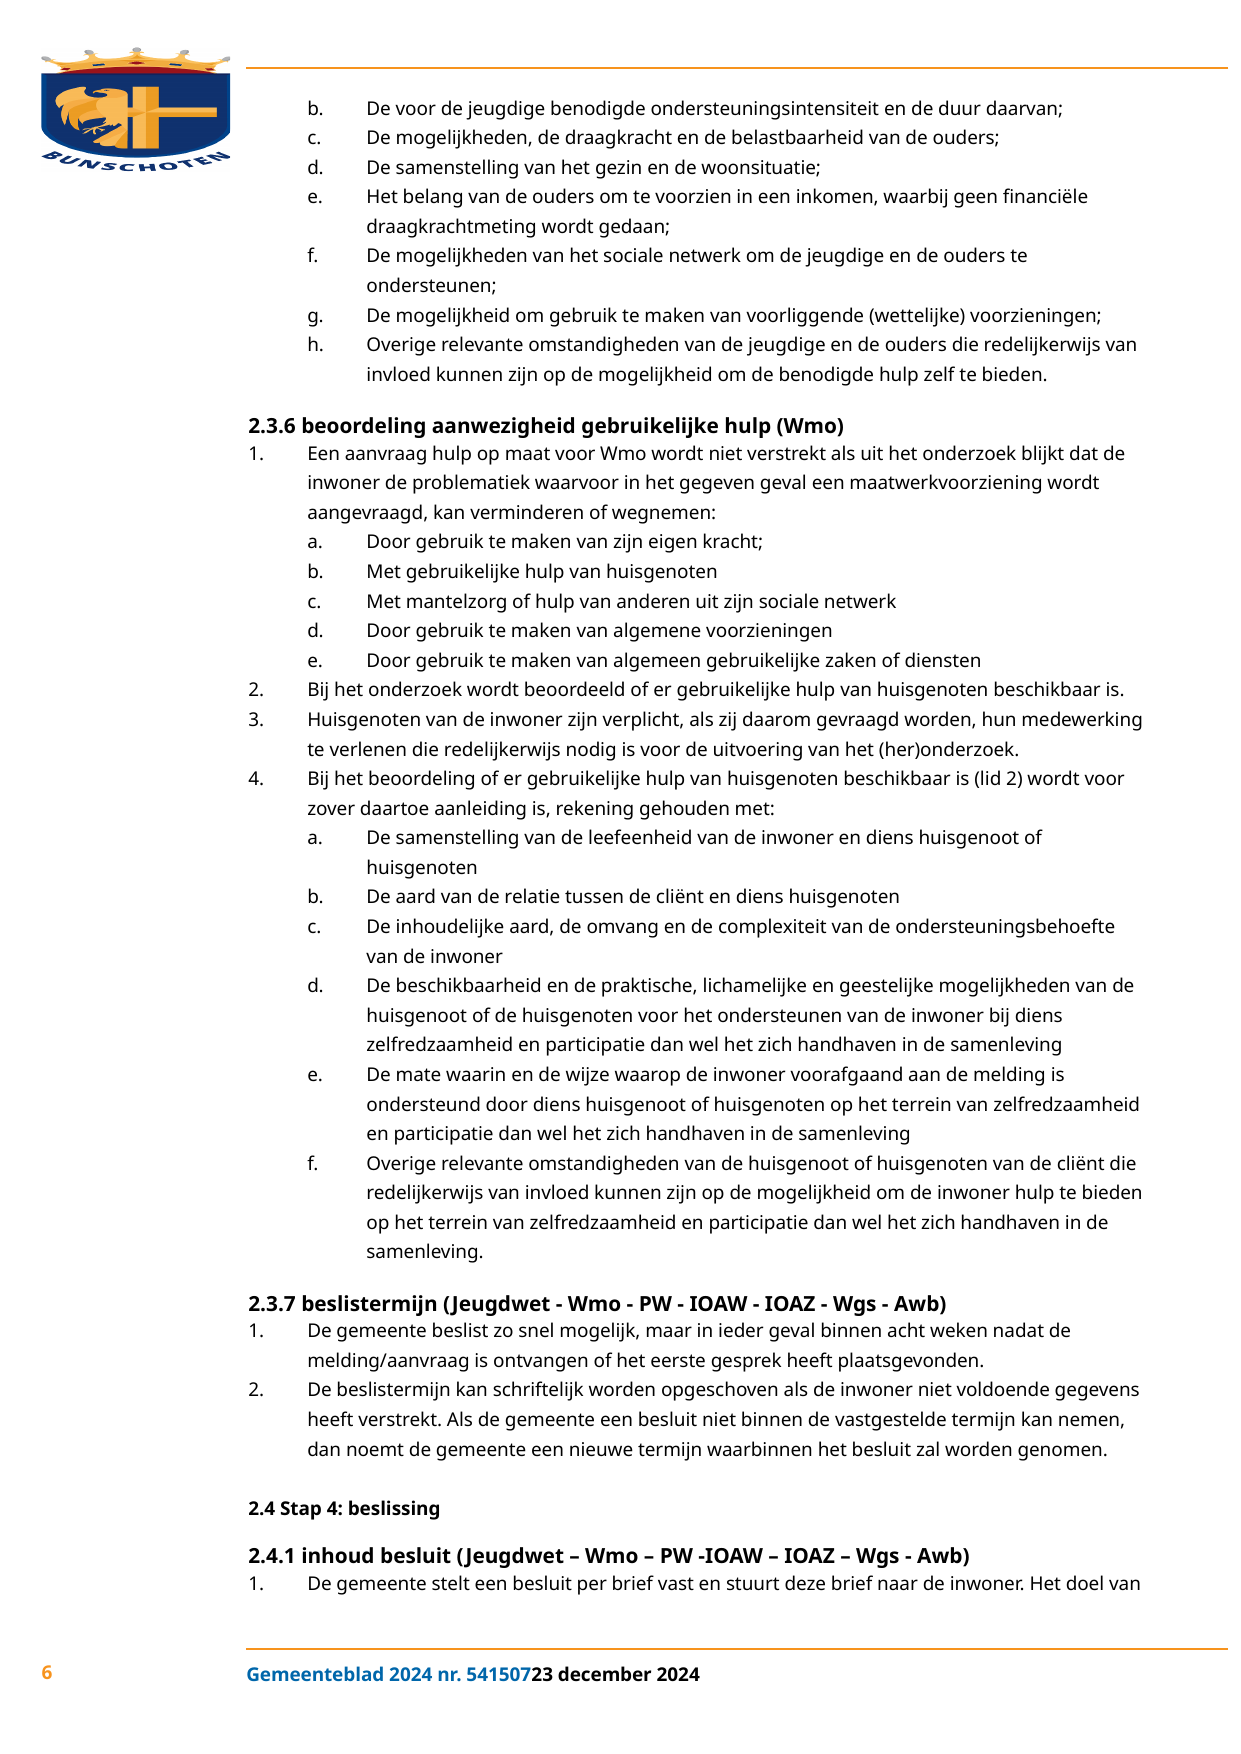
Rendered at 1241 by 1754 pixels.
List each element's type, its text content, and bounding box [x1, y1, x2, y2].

list Het belang van de ouders om te voorzien in een inkomen, waarbij geen financiële draagkrachtmeting wordt gedaan; [307, 183, 1152, 239]
list De mate waarin en de wijze waarop de inwoner voorafgaand aan de melding is ondersteund door diens huisgenoot of huisgenoten op het terrein van zelfredzaamheid en participatie dan wel het zich handhaven in de samenleving [307, 1061, 1152, 1146]
list De mogelijkheden van het sociale netwerk om de jeugdige en de ouders te ondersteunen; [307, 243, 1152, 298]
list De aard van de relatie tussen de cliënt en diens huisgenoten [307, 884, 1152, 909]
list Overige relevante omstandigheden van de huisgenoot of huisgenoten van de cliënt die redelijkerwijs van invloed kunnen zijn op de mogelijkheid om de inwoner hulp te bieden op het terrein van zelfredzaamheid en participatie dan wel het zich handhaven in de samenleving. [307, 1150, 1152, 1264]
text 2.4 Stap 4: beslissing [248, 1495, 1152, 1521]
text 2.3.7 beslistermijn (Jeugdwet - Wmo - PW - IOAW - IOAZ - Wgs - Awb) [248, 1289, 1152, 1317]
list Bij het beoordeling of er gebruikelijke hulp van huisgenoten beschikbaar is (lid 2) wordt voor zover daartoe aanleiding is, rekening gehouden met: [248, 765, 1152, 821]
list De mogelijkheid om gebruik te maken van voorliggende (wettelijke) voorzieningen; [307, 302, 1152, 328]
list Met mantelzorg of hulp van anderen uit zijn sociale netwerk [307, 588, 1152, 613]
list De gemeente stelt een besluit per brief vast en stuurt deze brief naar de inwoner. Het doel van [248, 1570, 1152, 1596]
list Door gebruik te maken van algemeen gebruikelijke zaken of diensten [307, 647, 1152, 673]
text 2.3.6 beoordeling aanwezigheid gebruikelijke hulp (Wmo) [248, 411, 1152, 440]
list De beschikbaarheid en de praktische, lichamelijke en geestelijke mogelijkheden van de huisgenoot of de huisgenoten voor het ondersteunen van de inwoner bij diens zelfredzaamheid en participatie dan wel het zich handhaven in de samenleving [307, 972, 1152, 1057]
picture [41, 47, 231, 172]
list De mogelijkheden, de draagkracht en de belastbaarheid van de ouders; [307, 124, 1152, 150]
list Overige relevante omstandigheden van de jeugdige en de ouders die redelijkerwijs van invloed kunnen zijn op de mogelijkheid om de benodigde hulp zelf te bieden. [307, 331, 1152, 387]
list Met gebruikelijke hulp van huisgenoten [307, 558, 1152, 584]
list Een aanvraag hulp op maat voor Wmo wordt niet verstrekt als uit het onderzoek blijkt dat de inwoner de problematiek waarvoor in het gegeven geval een maatwerkvoorziening wordt aangevraagd, kan verminderen of wegnemen: [248, 440, 1152, 525]
list Bij het onderzoek wordt beoordeeld of er gebruikelijke hulp van huisgenoten beschikbaar is. [248, 677, 1152, 702]
list De samenstelling van de leefeenheid van de inwoner en diens huisgenoot of huisgenoten [307, 824, 1152, 880]
list De beslistermijn kan schriftelijk worden opgeschoven als de inwoner niet voldoende gegevens heeft verstrekt. Als de gemeente een besluit niet binnen de vastgestelde termijn kan nemen, dan noemt de gemeente een nieuwe termijn waarbinnen het besluit zal worden genomen. [248, 1377, 1152, 1462]
list De samenstelling van het gezin en de woonsituatie; [307, 154, 1152, 180]
list De inhoudelijke aard, de omvang en de complexiteit van de ondersteuningsbehoefte van de inwoner [307, 913, 1152, 968]
text 2.4.1 inhoud besluit (Jeugdwet – Wmo – PW -IOAW – IOAZ – Wgs - Awb) [248, 1542, 1152, 1570]
list De voor de jeugdige benodigde ondersteuningsintensiteit en de duur daarvan; [307, 95, 1152, 121]
list De gemeente beslist zo snel mogelijk, maar in ieder geval binnen acht weken nadat de melding/aanvraag is ontvangen of het eerste gesprek heeft plaatsgevonden. [248, 1317, 1152, 1373]
list Door gebruik te maken van algemene voorzieningen [307, 617, 1152, 643]
list Door gebruik te maken van zijn eigen kracht; [307, 529, 1152, 554]
list Huisgenoten van de inwoner zijn verplicht, als zij daarom gevraagd worden, hun medewerking te verlenen die redelijkerwijs nodig is voor de uitvoering van het (her)onderzoek. [248, 706, 1152, 761]
